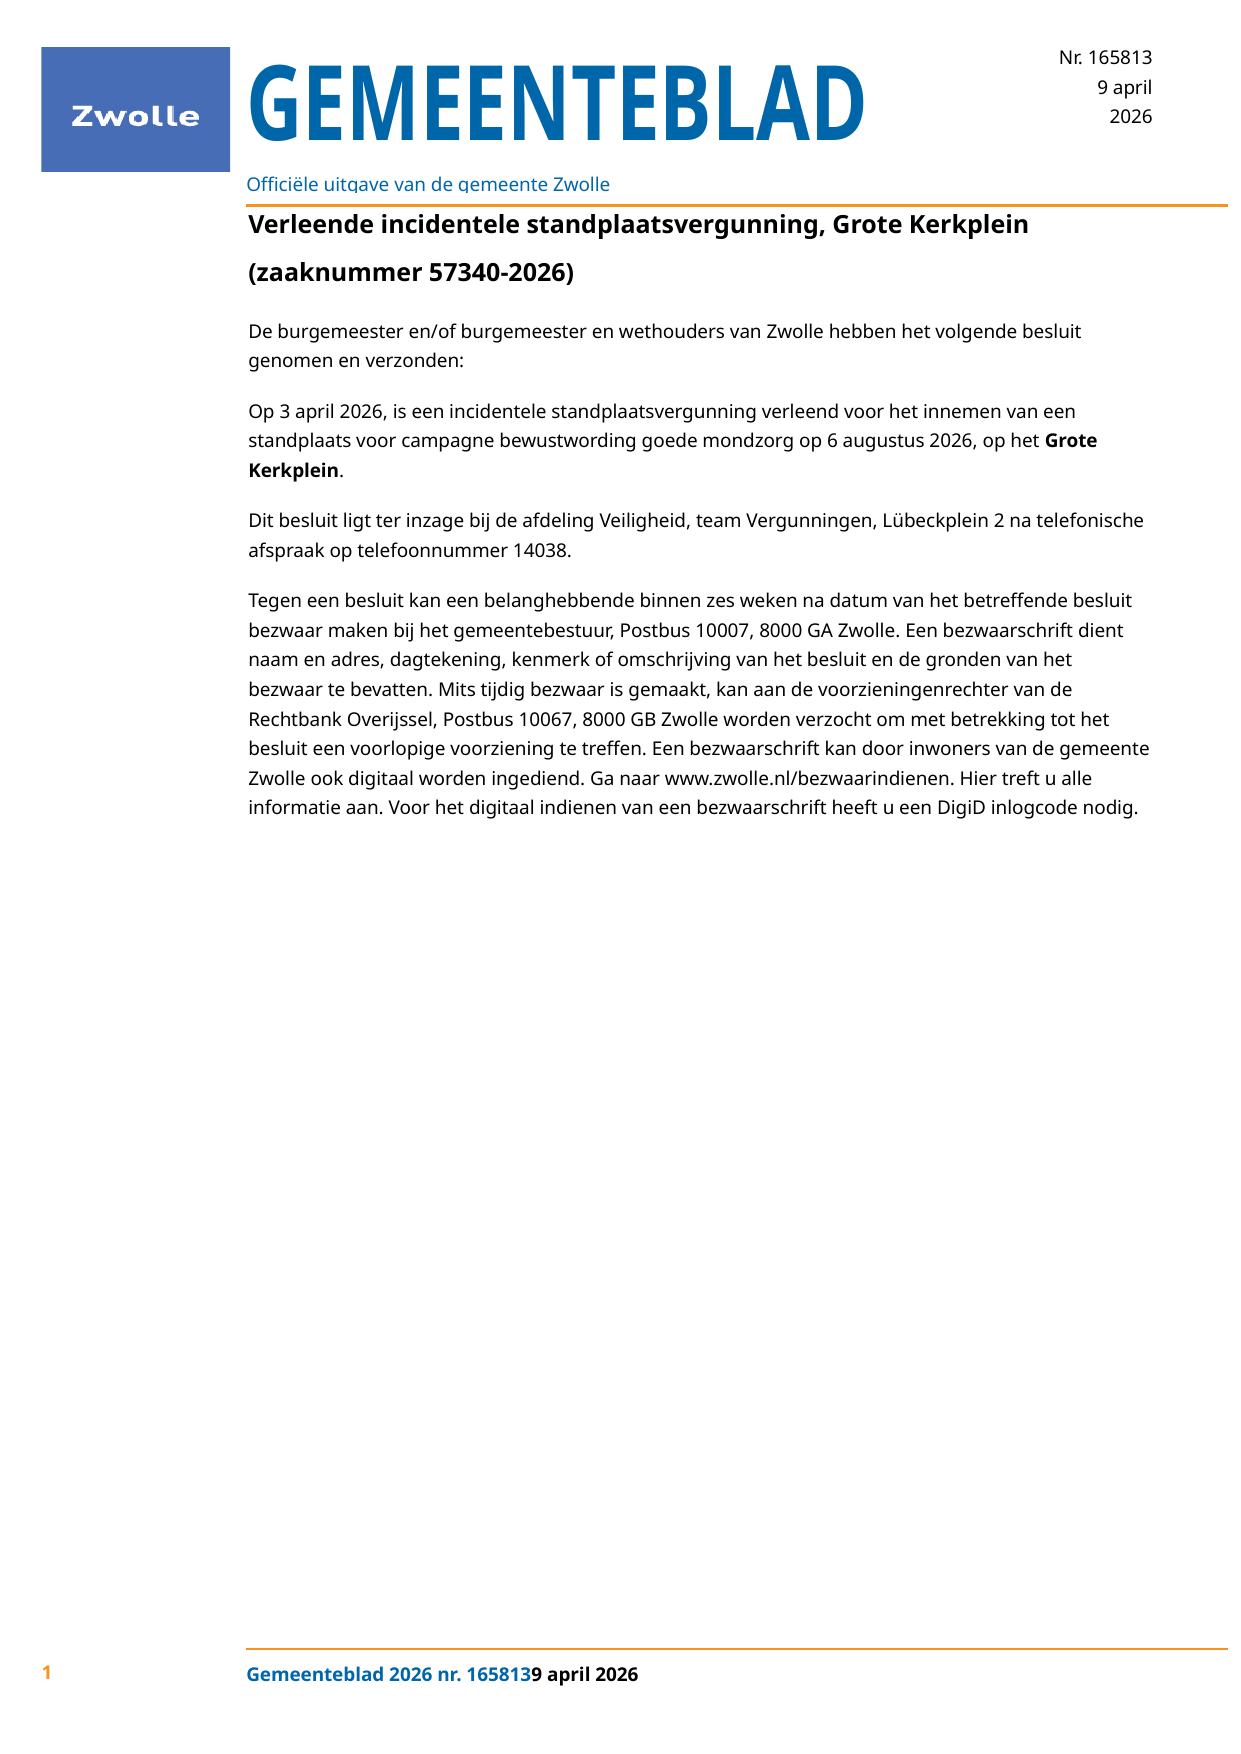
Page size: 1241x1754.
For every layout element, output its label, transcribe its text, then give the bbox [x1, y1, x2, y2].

text Dit besluit ligt ter inzage bij de afdeling Veiligheid, team Vergunningen, Lübeckplein 2 na telefonische afspraak op telefoonnummer 14038. [248, 507, 1152, 563]
text Verleende incidentele standplaatsvergunning, Grote Kerkplein (zaaknummer 57340-2026) [248, 207, 1152, 288]
picture [41, 47, 231, 172]
text Op 3 april 2026, is een incidentele standplaatsvergunning verleend voor het innemen van een standplaats voor campagne bewustwording goede mondzorg op 6 augustus 2026, op het Grote Kerkplein. [248, 398, 1152, 483]
text De burgemeester en/of burgemeester en wethouders van Zwolle hebben het volgende besluit genomen en verzonden: [248, 318, 1152, 373]
text Tegen een besluit kan een belanghebbende binnen zes weken na datum van het betreffende besluit bezwaar maken bij het gemeentebestuur, Postbus 10007, 8000 GA Zwolle. Een bezwaarschrift dient naam en adres, dagtekening, kenmerk of omschrijving van het besluit en de gronden van het bezwaar te bevatten. Mits tijdig bezwaar is gemaakt, kan aan de voorzieningenrechter van de Rechtbank Overijssel, Postbus 10067, 8000 GB Zwolle worden verzocht om met betrekking tot het besluit een voorlopige voorziening te treffen. Een bezwaarschrift kan door inwoners van de gemeente Zwolle ook digitaal worden ingediend. Ga naar www.zwolle.nl/bezwaarindienen. Hier treft u alle informatie aan. Voor het digitaal indienen van een bezwaarschrift heeft u een DigiD inlogcode nodig. [248, 587, 1152, 820]
